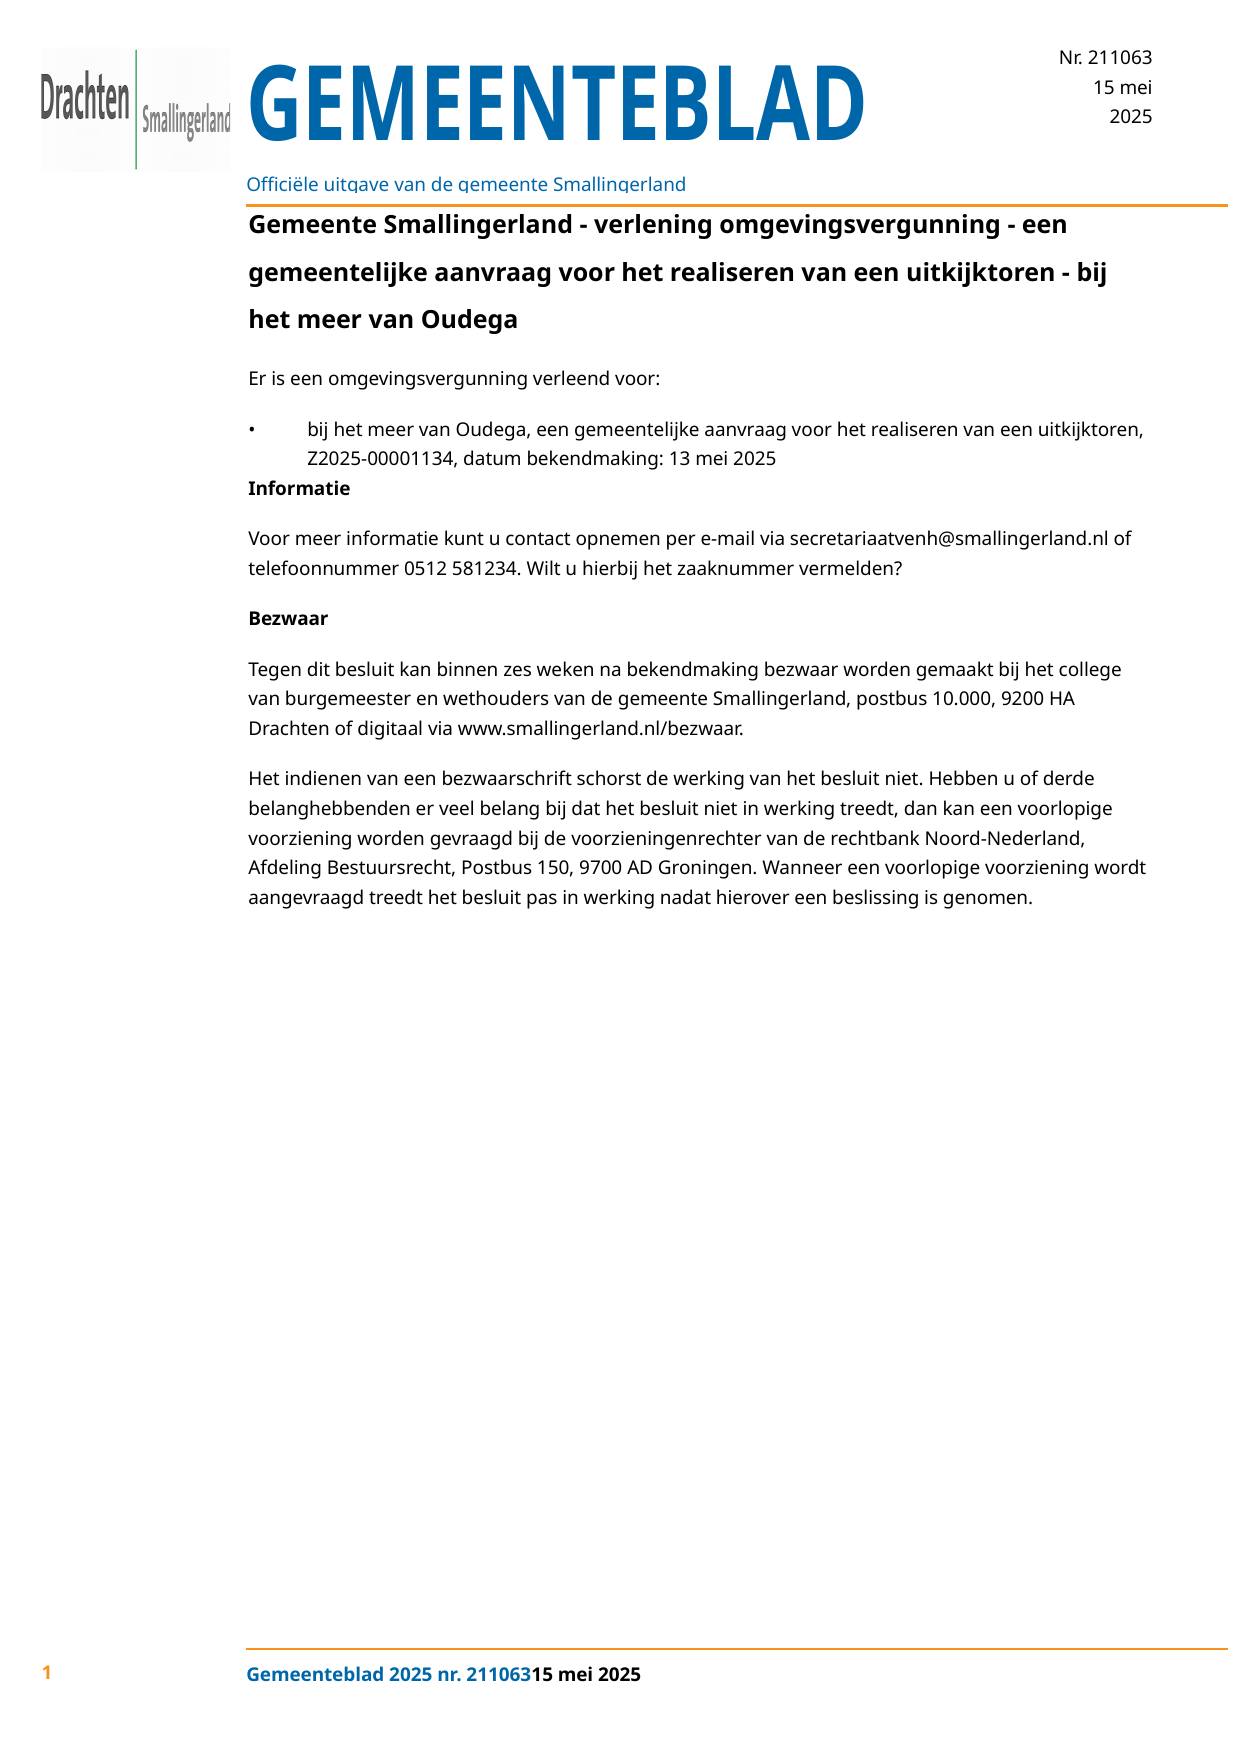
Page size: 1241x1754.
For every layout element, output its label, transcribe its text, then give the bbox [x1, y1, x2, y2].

text Voor meer informatie kunt u contact opnemen per e-mail via secretariaatvenh@smallingerland.nl of telefoonnummer 0512 581234. Wilt u hierbij het zaaknummer vermelden? [248, 526, 1152, 581]
text Het indienen van een bezwaarschrift schorst de werking van het besluit niet. Hebben u of derde belanghebbenden er veel belang bij dat het besluit niet in werking treedt, dan kan een voorlopige voorziening worden gevraagd bij de voorzieningenrechter van de rechtbank Noord-Nederland, Afdeling Bestuursrecht, Postbus 150, 9700 AD Groningen. Wanneer een voorlopige voorziening wordt aangevraagd treedt het besluit pas in werking nadat hierover een beslissing is genomen. [248, 766, 1152, 909]
text Er is een omgevingsvergunning verleend voor: [248, 366, 1152, 391]
text Tegen dit besluit kan binnen zes weken na bekendmaking bezwaar worden gemaakt bij het college van burgemeester en wethouders van de gemeente Smallingerland, postbus 10.000, 9200 HA Drachten of digitaal via www.smallingerland.nl/bezwaar. [248, 656, 1152, 741]
picture [41, 47, 231, 172]
text Informatie [248, 475, 1152, 501]
text Bezwaar [248, 606, 1152, 631]
list bij het meer van Oudega, een gemeentelijke aanvraag voor het realiseren van een uitkijktoren, Z2025-00001134, datum bekendmaking: 13 mei 2025 [248, 416, 1152, 471]
text Gemeente Smallingerland - verlening omgevingsvergunning - een gemeentelijke aanvraag voor het realiseren van een uitkijktoren - bij het meer van Oudega [248, 207, 1152, 336]
